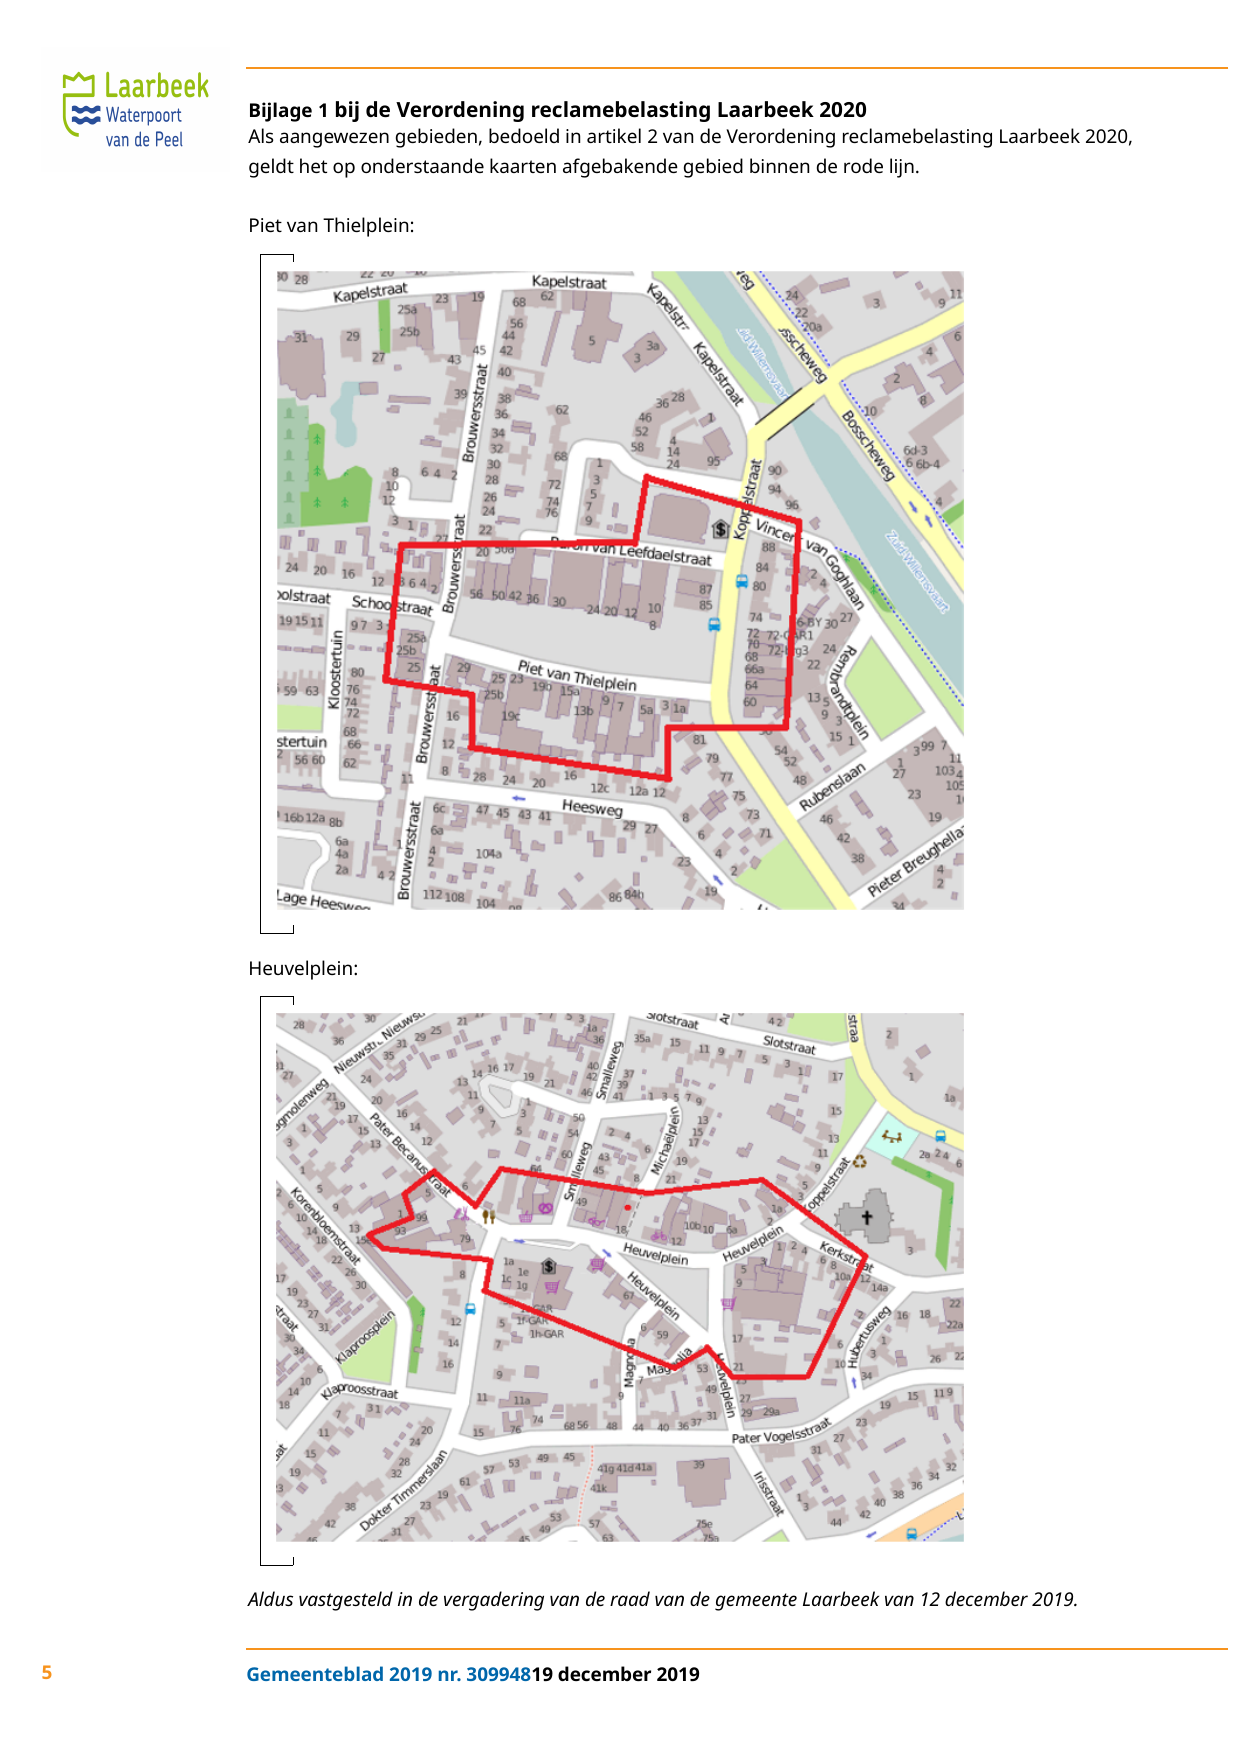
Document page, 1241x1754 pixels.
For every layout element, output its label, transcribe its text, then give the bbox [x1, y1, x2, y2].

picture [41, 47, 231, 172]
picture [268, 262, 978, 925]
text Als aangewezen gebieden, bedoeld in artikel 2 van de Verordening reclamebelasting Laarbeek 2020, geldt het op onderstaande kaarten afgebakende gebied binnen de rode lijn. [248, 123, 1152, 179]
picture [268, 1005, 978, 1557]
text Aldus vastgesteld in de vergadering van de raad van de gemeente Laarbeek van 12 december 2019. [248, 1586, 1152, 1612]
text Piet van Thielplein: [248, 212, 1152, 238]
text Heuvelplein: [248, 955, 1152, 981]
text Bijlage 1 bij de Verordening reclamebelasting Laarbeek 2020 [248, 95, 1152, 123]
